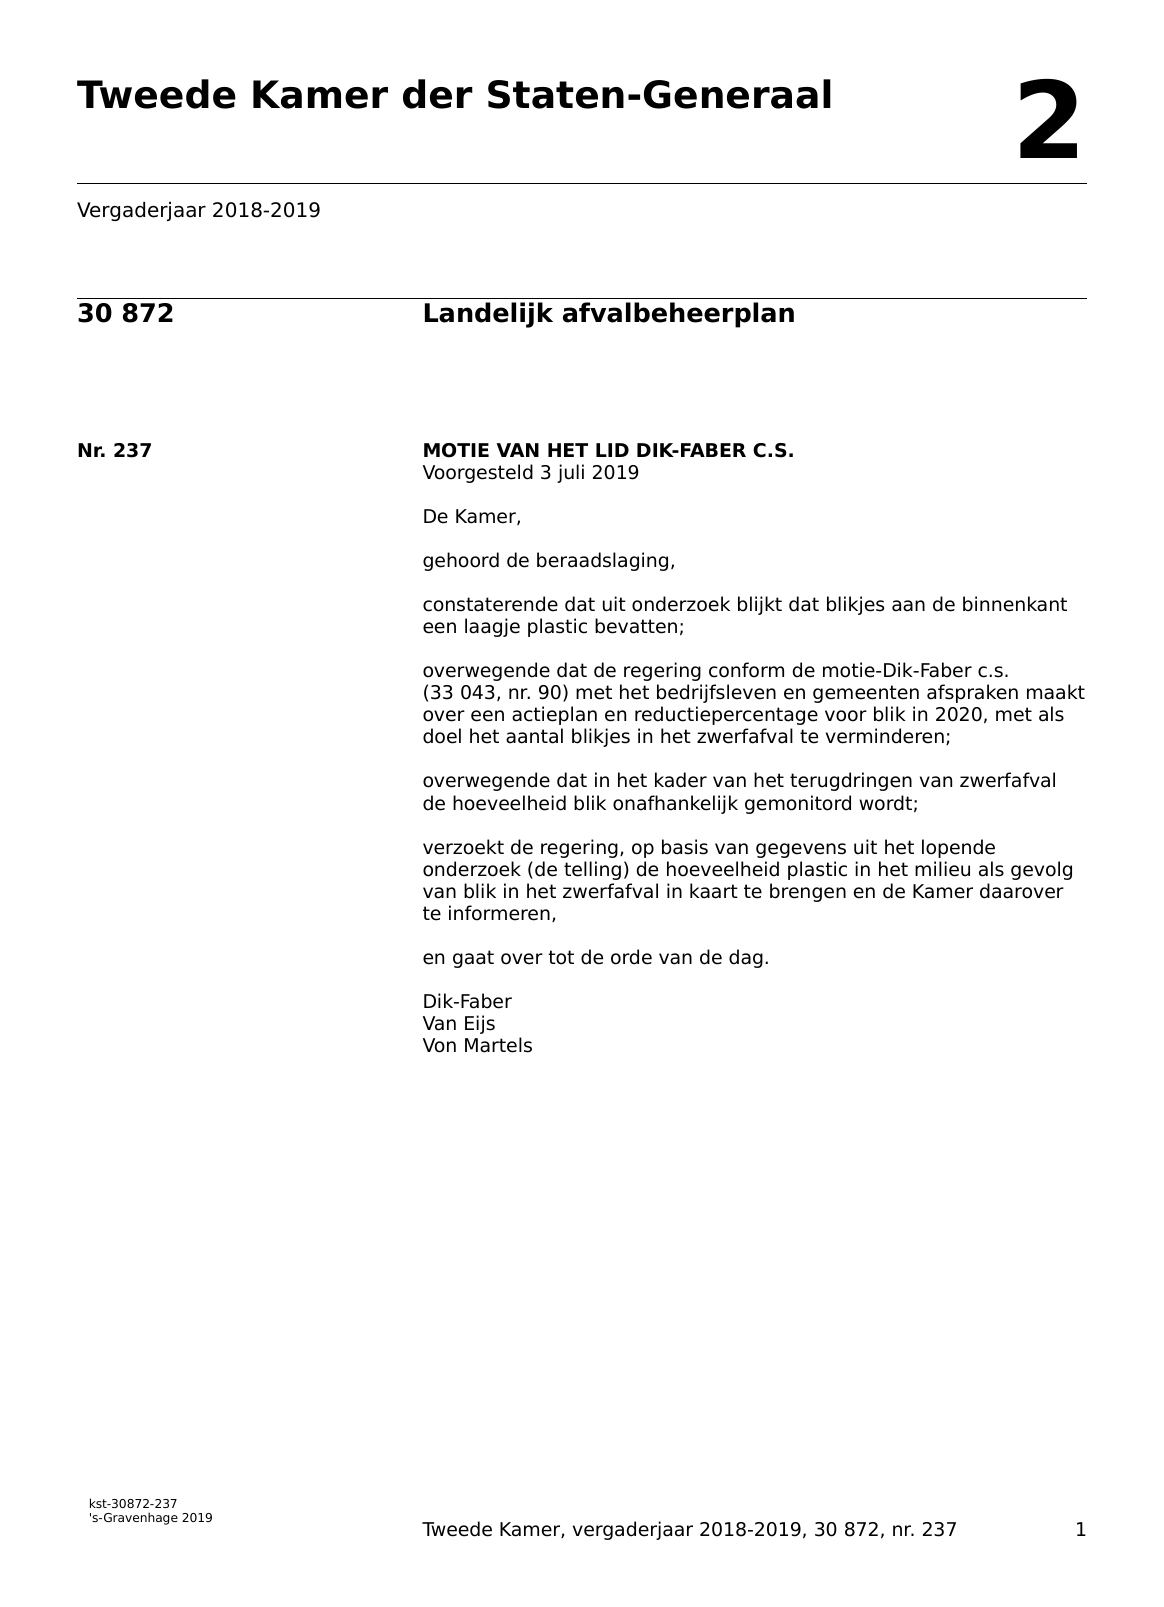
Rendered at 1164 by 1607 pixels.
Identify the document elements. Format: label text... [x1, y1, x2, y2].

table_header Tweede Kamer der Staten-Generaal [77, 59, 886, 183]
text en gaat over tot de orde van de dag. [422, 947, 1087, 969]
text Van Eijs [422, 1013, 1087, 1035]
text overwegende dat de regering conform de motie-Dik-Faber c.s. (33 043, nr. 90) met het bedrijfsleven en gemeenten afspraken maakt over een actieplan en reductiepercentage voor blik in 2020, met als doel het aantal blikjes in het zwerfafval te verminderen; [422, 660, 1087, 748]
text constaterende dat uit onderzoek blijkt dat blikjes aan de binnenkant een laagje plastic bevatten; [422, 594, 1087, 638]
text De Kamer, [422, 506, 1087, 528]
text Voorgesteld 3 juli 2019 [422, 462, 1087, 484]
text verzoekt de regering, op basis van gegevens uit het lopende onderzoek (de telling) de hoeveelheid plastic in het milieu als gevolg van blik in het zwerfafval in kaart te brengen en de Kamer daarover te informeren, [422, 837, 1087, 924]
table_header 2 [886, 59, 1087, 183]
text gehoord de beraadslaging, [422, 550, 1087, 572]
text Dik-Faber [422, 991, 1087, 1013]
text 's-Gravenhage 2019 [88, 1511, 323, 1525]
text kst-30872-237 [88, 1497, 323, 1511]
subtitle Nr. 237 MOTIE VAN HET LID DIK-FABER C.S. [77, 440, 1087, 462]
table_cell Vergaderjaar 2018-2019 [77, 184, 1087, 298]
text overwegende dat in het kader van het terugdringen van zwerfafval de hoeveelheid blik onafhankelijk gemonitord wordt; [422, 770, 1087, 814]
text Von Martels [422, 1035, 1087, 1057]
subtitle 30 872 Landelijk afvalbeheerplan [77, 299, 1087, 329]
